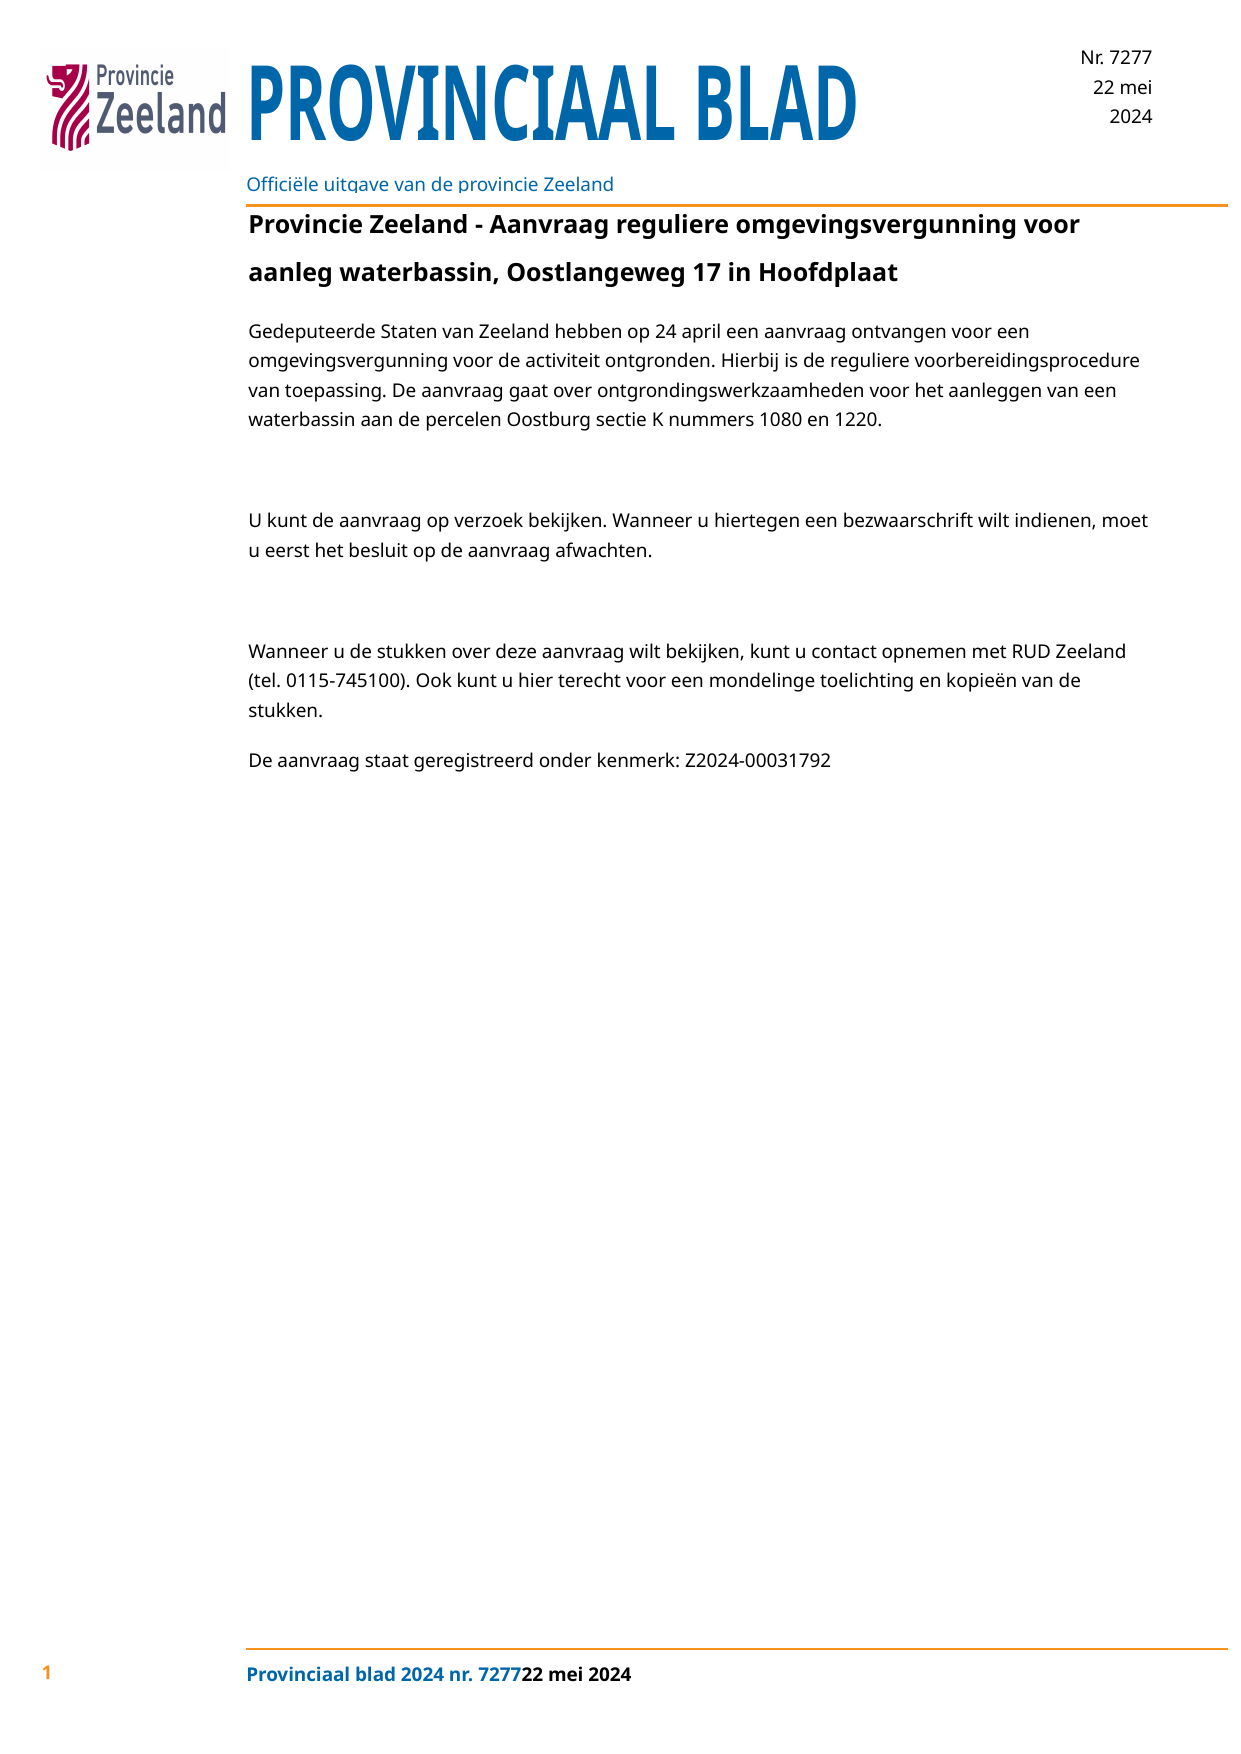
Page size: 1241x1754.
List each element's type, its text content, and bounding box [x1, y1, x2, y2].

picture [41, 47, 231, 172]
text Gedeputeerde Staten van Zeeland hebben op 24 april een aanvraag ontvangen voor een omgevingsvergunning voor de activiteit ontgronden. Hierbij is de reguliere voorbereidingsprocedure van toepassing. De aanvraag gaat over ontgrondingswerkzaamheden voor het aanleggen van een waterbassin aan de percelen Oostburg sectie K nummers 1080 en 1220. [248, 318, 1152, 432]
text Wanneer u de stukken over deze aanvraag wilt bekijken, kunt u contact opnemen met RUD Zeeland (tel. 0115-745100). Ook kunt u hier terecht voor een mondelinge toelichting en kopieën van de stukken. [248, 638, 1152, 723]
text Provincie Zeeland - Aanvraag reguliere omgevingsvergunning voor aanleg waterbassin, Oostlangeweg 17 in Hoofdplaat [248, 207, 1152, 288]
text U kunt de aanvraag op verzoek bekijken. Wanneer u hiertegen een bezwaarschrift wilt indienen, moet u eerst het besluit op de aanvraag afwachten. [248, 507, 1152, 563]
text De aanvraag staat geregistreerd onder kenmerk: Z2024-00031792 [248, 747, 1152, 773]
